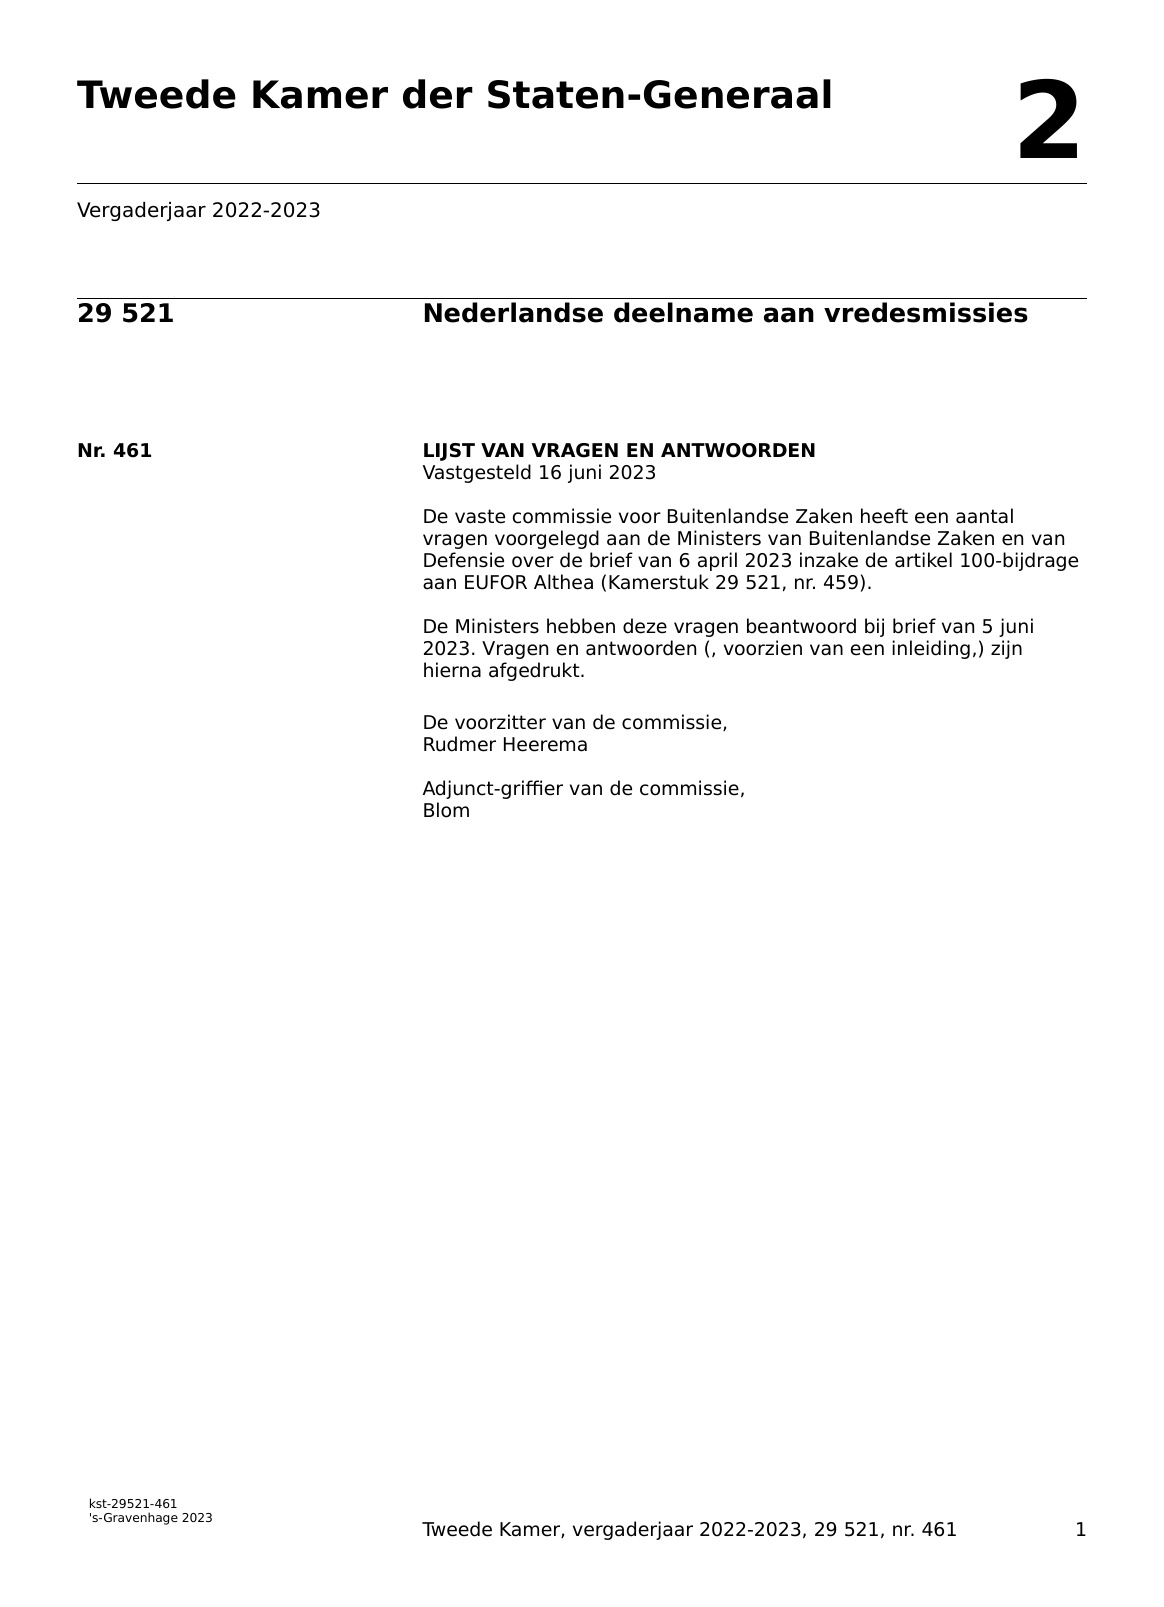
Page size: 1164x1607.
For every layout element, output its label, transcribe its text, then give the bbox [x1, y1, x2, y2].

text De vaste commissie voor Buitenlandse Zaken heeft een aantal vragen voorgelegd aan de Ministers van Buitenlandse Zaken en van Defensie over de brief van 6 april 2023 inzake de artikel 100-bijdrage aan EUFOR Althea (Kamerstuk 29 521, nr. 459). [422, 506, 1087, 594]
table_cell Vergaderjaar 2022-2023 [77, 184, 1087, 298]
text De voorzitter van de commissie, Rudmer Heerema [422, 712, 1087, 756]
text kst-29521-461 [88, 1497, 323, 1511]
text 's-Gravenhage 2023 [88, 1511, 323, 1525]
text Vastgesteld 16 juni 2023 [422, 462, 1087, 484]
table_header 2 [886, 59, 1087, 183]
text De Ministers hebben deze vragen beantwoord bij brief van 5 juni 2023. Vragen en antwoorden (, voorzien van een inleiding,) zijn hierna afgedrukt. [422, 616, 1087, 682]
subtitle Nr. 461 LIJST VAN VRAGEN EN ANTWOORDEN [77, 440, 1087, 462]
text Adjunct-griffier van de commissie, Blom [422, 778, 1087, 822]
table_header Tweede Kamer der Staten-Generaal [77, 59, 886, 183]
subtitle 29 521 Nederlandse deelname aan vredesmissies [77, 299, 1087, 329]
